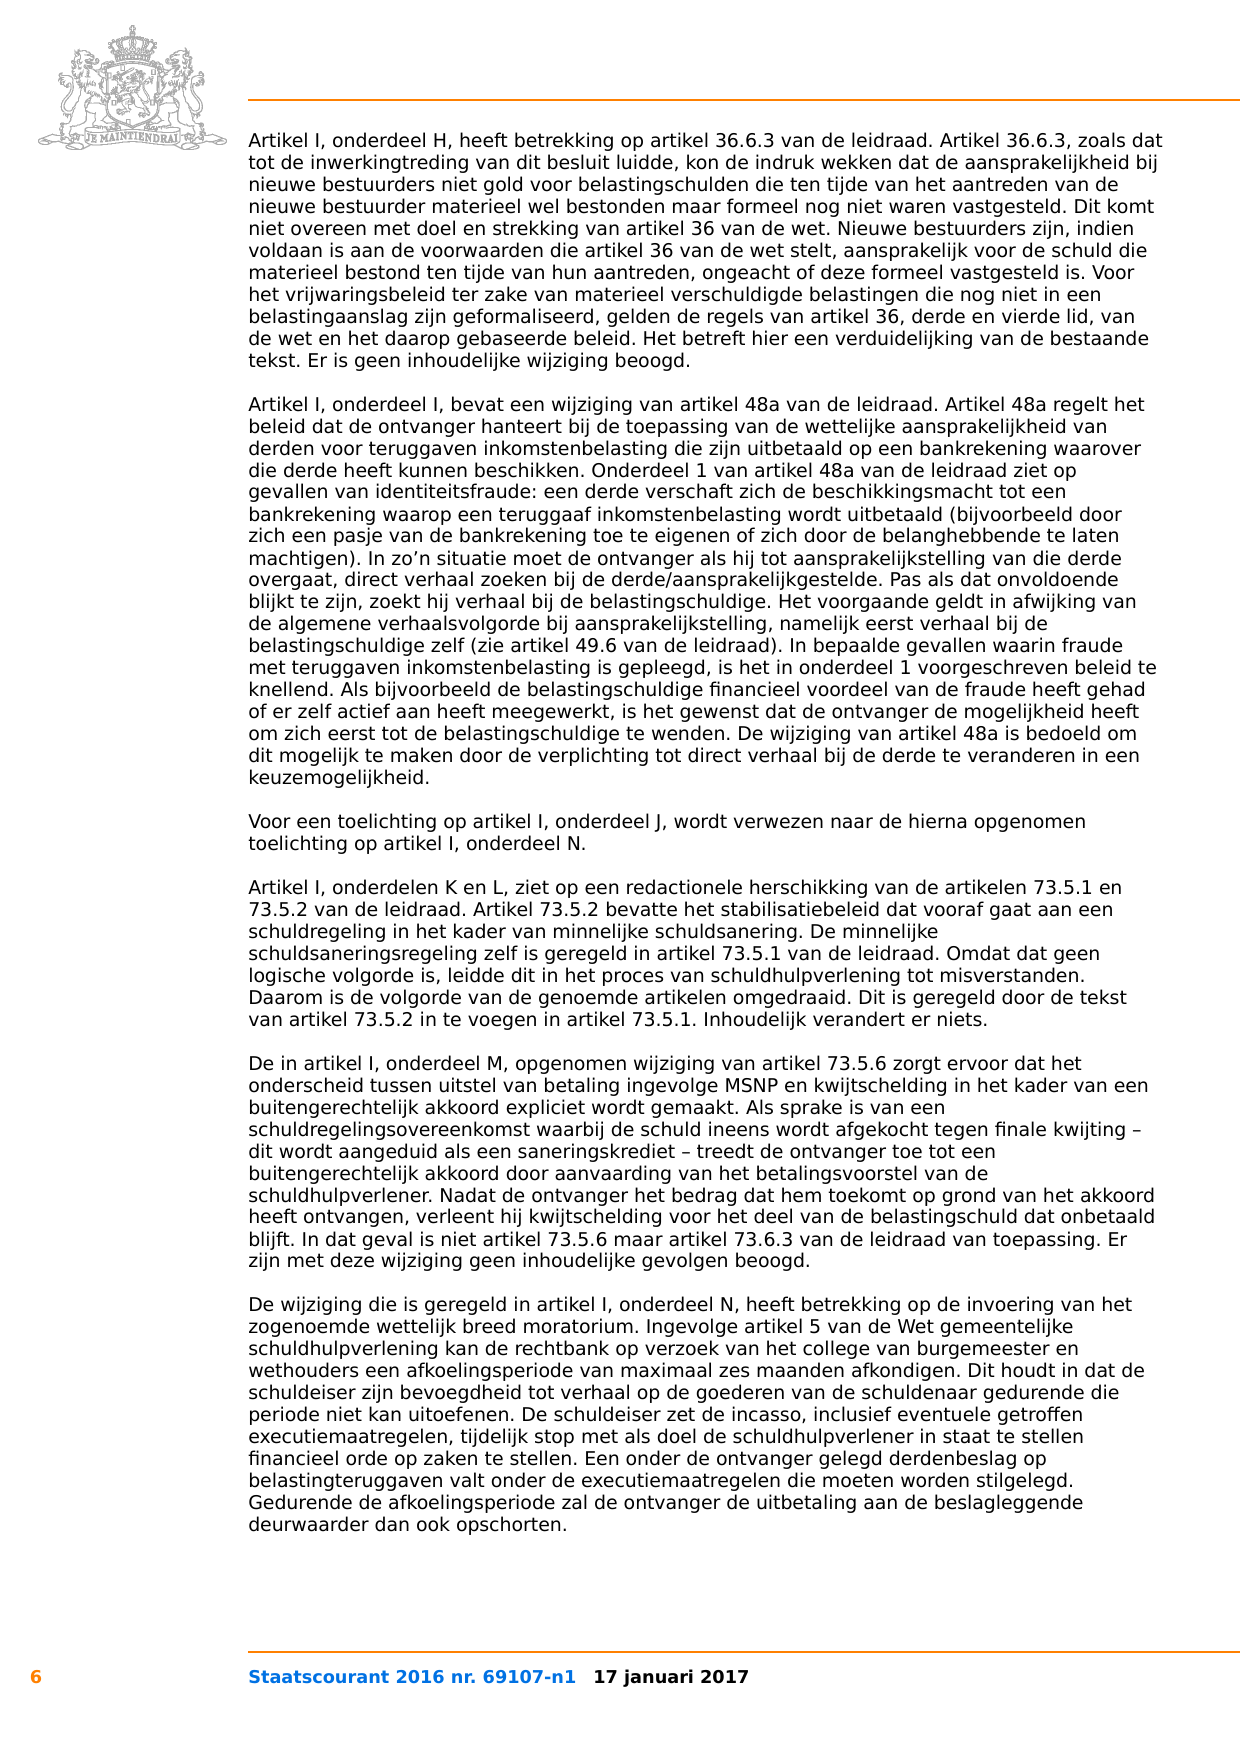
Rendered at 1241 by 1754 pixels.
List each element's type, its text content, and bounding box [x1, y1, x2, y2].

text Artikel I, onderdelen K en L, ziet op een redactionele herschikking van de artikelen 73.5.1 en 73.5.2 van de leidraad. Artikel 73.5.2 bevatte het stabilisatiebeleid dat vooraf gaat aan een schuldregeling in het kader van minnelijke schuldsanering. De minnelijke schuldsaneringsregeling zelf is geregeld in artikel 73.5.1 van de leidraad. Omdat dat geen logische volgorde is, leidde dit in het proces van schuldhulpverlening tot misverstanden. Daarom is de volgorde van de genoemde artikelen omgedraaid. Dit is geregeld door de tekst van artikel 73.5.2 in te voegen in artikel 73.5.1. Inhoudelijk verandert er niets. [248, 877, 1163, 1031]
picture [38, 25, 227, 150]
text Artikel I, onderdeel H, heeft betrekking op artikel 36.6.3 van de leidraad. Artikel 36.6.3, zoals dat tot de inwerkingtreding van dit besluit luidde, kon de indruk wekken dat de aansprakelijkheid bij nieuwe bestuurders niet gold voor belastingschulden die ten tijde van het aantreden van de nieuwe bestuurder materieel wel bestonden maar formeel nog niet waren vastgesteld. Dit komt niet overeen met doel en strekking van artikel 36 van de wet. Nieuwe bestuurders zijn, indien voldaan is aan de voorwaarden die artikel 36 van de wet stelt, aansprakelijk voor de schuld die materieel bestond ten tijde van hun aantreden, ongeacht of deze formeel vastgesteld is. Voor het vrijwaringsbeleid ter zake van materieel verschuldigde belastingen die nog niet in een belastingaanslag zijn geformaliseerd, gelden de regels van artikel 36, derde en vierde lid, van de wet en het daarop gebaseerde beleid. Het betreft hier een verduidelijking van de bestaande tekst. Er is geen inhoudelijke wijziging beoogd. [248, 130, 1163, 372]
text Artikel I, onderdeel I, bevat een wijziging van artikel 48a van de leidraad. Artikel 48a regelt het beleid dat de ontvanger hanteert bij de toepassing van de wettelijke aansprakelijkheid van derden voor teruggaven inkomstenbelasting die zijn uitbetaald op een bankrekening waarover die derde heeft kunnen beschikken. Onderdeel 1 van artikel 48a van de leidraad ziet op gevallen van identiteitsfraude: een derde verschaft zich de beschikkingsmacht tot een bankrekening waarop een teruggaaf inkomstenbelasting wordt uitbetaald (bijvoorbeeld door zich een pasje van de bankrekening toe te eigenen of zich door de belanghebbende te laten machtigen). In zo’n situatie moet de ontvanger als hij tot aansprakelijkstelling van die derde overgaat, direct verhaal zoeken bij de derde/aansprakelijkgestelde. Pas als dat onvoldoende blijkt te zijn, zoekt hij verhaal bij de belastingschuldige. Het voorgaande geldt in afwijking van de algemene verhaalsvolgorde bij aansprakelijkstelling, namelijk eerst verhaal bij de belastingschuldige zelf (zie artikel 49.6 van de leidraad). In bepaalde gevallen waarin fraude met teruggaven inkomstenbelasting is gepleegd, is het in onderdeel 1 voorgeschreven beleid te knellend. Als bijvoorbeeld de belastingschuldige financieel voordeel van de fraude heeft gehad of er zelf actief aan heeft meegewerkt, is het gewenst dat de ontvanger de mogelijkheid heeft om zich eerst tot de belastingschuldige te wenden. De wijziging van artikel 48a is bedoeld om dit mogelijk te maken door de verplichting tot direct verhaal bij de derde te veranderen in een keuzemogelijkheid. [248, 393, 1163, 789]
text De in artikel I, onderdeel M, opgenomen wijziging van artikel 73.5.6 zorgt ervoor dat het onderscheid tussen uitstel van betaling ingevolge MSNP en kwijtschelding in het kader van een buitengerechtelijk akkoord expliciet wordt gemaakt. Als sprake is van een schuldregelingsovereenkomst waarbij de schuld ineens wordt afgekocht tegen finale kwijting – dit wordt aangeduid als een saneringskrediet – treedt de ontvanger toe tot een buitengerechtelijk akkoord door aanvaarding van het betalingsvoorstel van de schuldhulpverlener. Nadat de ontvanger het bedrag dat hem toekomt op grond van het akkoord heeft ontvangen, verleent hij kwijtschelding voor het deel van de belastingschuld dat onbetaald blijft. In dat geval is niet artikel 73.5.6 maar artikel 73.6.3 van de leidraad van toepassing. Er zijn met deze wijziging geen inhoudelijke gevolgen beoogd. [248, 1053, 1163, 1272]
text Voor een toelichting op artikel I, onderdeel J, wordt verwezen naar de hierna opgenomen toelichting op artikel I, onderdeel N. [248, 811, 1163, 855]
text De wijziging die is geregeld in artikel I, onderdeel N, heeft betrekking op de invoering van het zogenoemde wettelijk breed moratorium. Ingevolge artikel 5 van de Wet gemeentelijke schuldhulpverlening kan de rechtbank op verzoek van het college van burgemeester en wethouders een afkoelingsperiode van maximaal zes maanden afkondigen. Dit houdt in dat de schuldeiser zijn bevoegdheid tot verhaal op de goederen van de schuldenaar gedurende die periode niet kan uitoefenen. De schuldeiser zet de incasso, inclusief eventuele getroffen executiemaatregelen, tijdelijk stop met als doel de schuldhulpverlener in staat te stellen financieel orde op zaken te stellen. Een onder de ontvanger gelegd derdenbeslag op belastingteruggaven valt onder de executiemaatregelen die moeten worden stilgelegd. Gedurende de afkoelingsperiode zal de ontvanger de uitbetaling aan de beslagleggende deurwaarder dan ook opschorten. [248, 1294, 1163, 1536]
